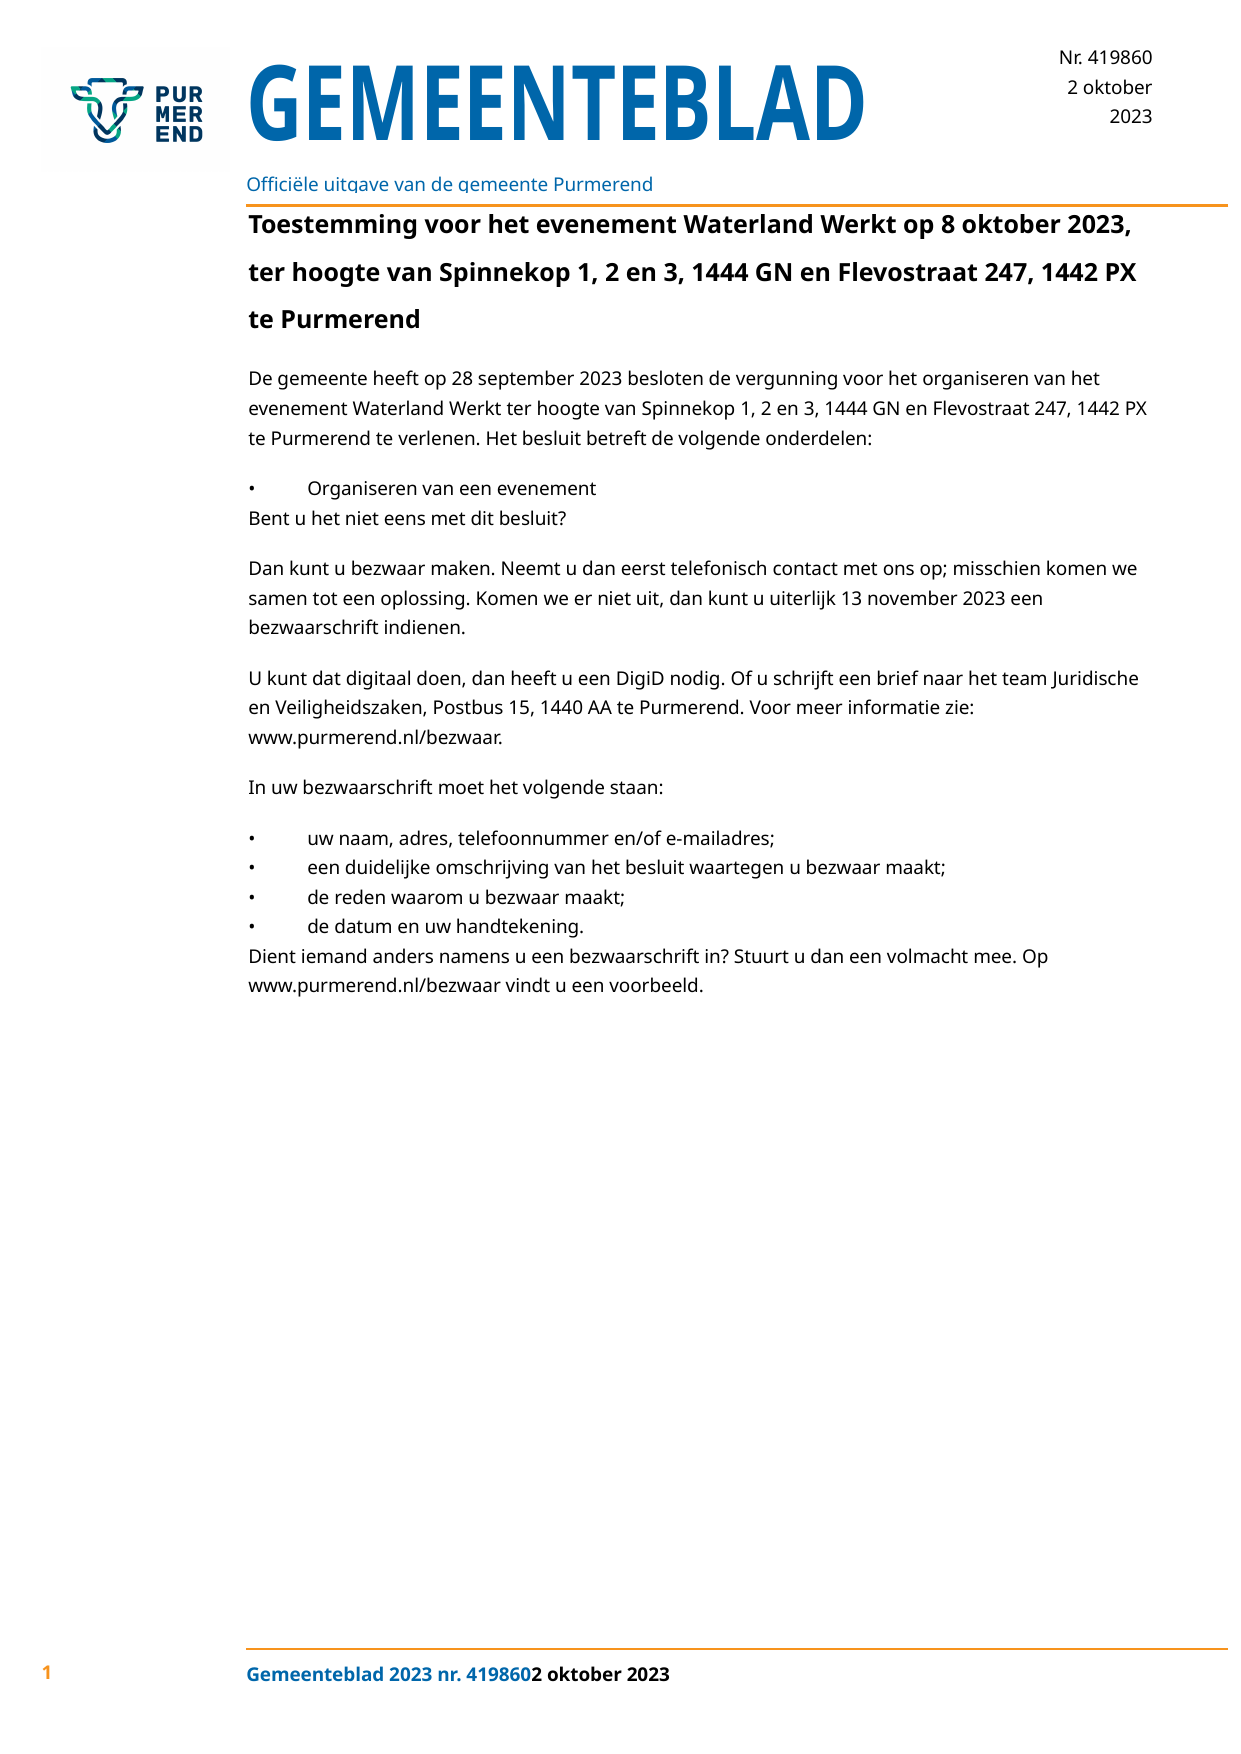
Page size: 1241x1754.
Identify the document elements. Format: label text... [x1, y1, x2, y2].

text U kunt dat digitaal doen, dan heeft u een DigiD nodig. Of u schrijft een brief naar het team Juridische en Veiligheidszaken, Postbus 15, 1440 AA te Purmerend. Voor meer informatie zie: www.purmerend.nl/bezwaar. [248, 665, 1152, 749]
list uw naam, adres, telefoonnummer en/of e-mailadres; [248, 825, 1152, 850]
picture [41, 47, 231, 172]
text Dient iemand anders namens u een bezwaarschrift in? Stuurt u dan een volmacht mee. Op www.purmerend.nl/bezwaar vindt u een voorbeeld. [248, 943, 1152, 998]
list een duidelijke omschrijving van het besluit waartegen u bezwaar maakt; [248, 854, 1152, 880]
list de datum en uw handtekening. [248, 913, 1152, 939]
text Dan kunt u bezwaar maken. Neemt u dan eerst telefonisch contact met ons op; misschien komen we samen tot een oplossing. Komen we er niet uit, dan kunt u uiterlijk 13 november 2023 een bezwaarschrift indienen. [248, 555, 1152, 640]
text De gemeente heeft op 28 september 2023 besloten de vergunning voor het organiseren van het evenement Waterland Werkt ter hoogte van Spinnekop 1, 2 en 3, 1444 GN en Flevostraat 247, 1442 PX te Purmerend te verlenen. Het besluit betreft de volgende onderdelen: [248, 366, 1152, 450]
text Toestemming voor het evenement Waterland Werkt op 8 oktober 2023, ter hoogte van Spinnekop 1, 2 en 3, 1444 GN en Flevostraat 247, 1442 PX te Purmerend [248, 207, 1152, 336]
list de reden waarom u bezwaar maakt; [248, 884, 1152, 909]
list Organiseren van een evenement [248, 475, 1152, 501]
text Bent u het niet eens met dit besluit? [248, 505, 1152, 530]
text In uw bezwaarschrift moet het volgende staan: [248, 774, 1152, 800]
